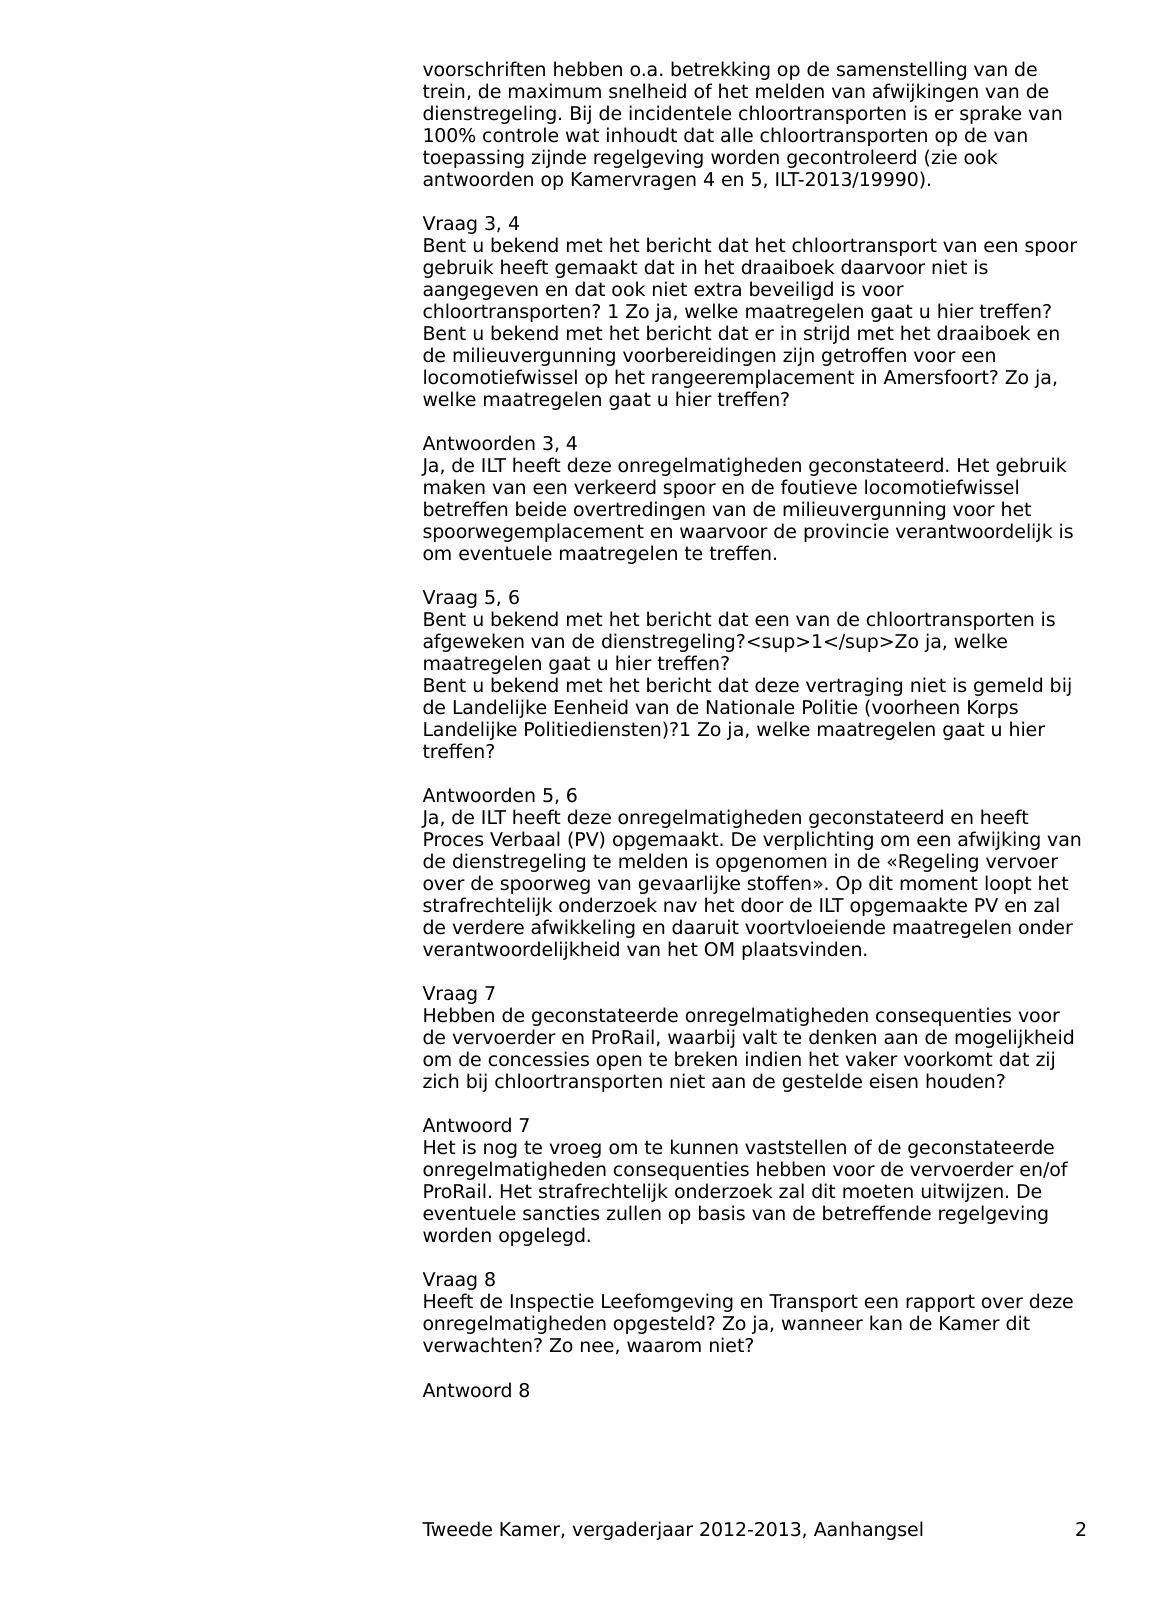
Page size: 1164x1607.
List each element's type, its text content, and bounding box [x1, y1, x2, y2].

text Antwoord 7 [422, 1115, 1087, 1137]
text Bent u bekend met het bericht dat een van de chloortransporten is afgeweken van de dienstregeling?<sup>1</sup>Zo ja, welke maatregelen gaat u hier treffen? [422, 609, 1087, 675]
text Ja, de ILT heeft deze onregelmatigheden geconstateerd. Het gebruik maken van een verkeerd spoor en de foutieve locomotiefwissel betreffen beide overtredingen van de milieuvergunning voor het spoorwegemplacement en waarvoor de provincie verantwoordelijk is om eventuele maatregelen te treffen. [422, 455, 1087, 565]
text Bent u bekend met het bericht dat er in strijd met het draaiboek en de milieuvergunning voorbereidingen zijn getroffen voor een locomotiefwissel op het rangeeremplacement in Amersfoort? Zo ja, welke maatregelen gaat u hier treffen? [422, 323, 1087, 411]
text Bent u bekend met het bericht dat deze vertraging niet is gemeld bij de Landelijke Eenheid van de Nationale Politie (voorheen Korps Landelijke Politiediensten)?1 Zo ja, welke maatregelen gaat u hier treffen? [422, 675, 1087, 763]
text Hebben de geconstateerde onregelmatigheden consequenties voor de vervoerder en ProRail, waarbij valt te denken aan de mogelijkheid om de concessies open te breken indien het vaker voorkomt dat zij zich bij chloortransporten niet aan de gestelde eisen houden? [422, 1005, 1087, 1093]
text Vraag 3, 4 [422, 213, 1087, 235]
text voorschriften hebben o.a. betrekking op de samenstelling van de trein, de maximum snelheid of het melden van afwijkingen van de dienstregeling. Bij de incidentele chloortransporten is er sprake van 100% controle wat inhoudt dat alle chloortransporten op de van toepassing zijnde regelgeving worden gecontroleerd (zie ook antwoorden op Kamervragen 4 en 5, ILT-2013/19990). [422, 59, 1087, 191]
text Antwoord 8 [422, 1379, 1087, 1401]
text Bent u bekend met het bericht dat het chloortransport van een spoor gebruik heeft gemaakt dat in het draaiboek daarvoor niet is aangegeven en dat ook niet extra beveiligd is voor chloortransporten? 1 Zo ja, welke maatregelen gaat u hier treffen? [422, 235, 1087, 323]
text Vraag 7 [422, 983, 1087, 1005]
text Antwoorden 5, 6 [422, 785, 1087, 807]
text Het is nog te vroeg om te kunnen vaststellen of de geconstateerde onregelmatigheden consequenties hebben voor de vervoerder en/of ProRail. Het strafrechtelijk onderzoek zal dit moeten uitwijzen. De eventuele sancties zullen op basis van de betreffende regelgeving worden opgelegd. [422, 1137, 1087, 1247]
text Vraag 8 [422, 1269, 1087, 1291]
text Ja, de ILT heeft deze onregelmatigheden geconstateerd en heeft Proces Verbaal (PV) opgemaakt. De verplichting om een afwijking van de dienstregeling te melden is opgenomen in de «Regeling vervoer over de spoorweg van gevaarlijke stoffen». Op dit moment loopt het strafrechtelijk onderzoek nav het door de ILT opgemaakte PV en zal de verdere afwikkeling en daaruit voortvloeiende maatregelen onder verantwoordelijkheid van het OM plaatsvinden. [422, 807, 1087, 961]
text Vraag 5, 6 [422, 587, 1087, 609]
text Heeft de Inspectie Leefomgeving en Transport een rapport over deze onregelmatigheden opgesteld? Zo ja, wanneer kan de Kamer dit verwachten? Zo nee, waarom niet? [422, 1291, 1087, 1357]
text Antwoorden 3, 4 [422, 433, 1087, 455]
